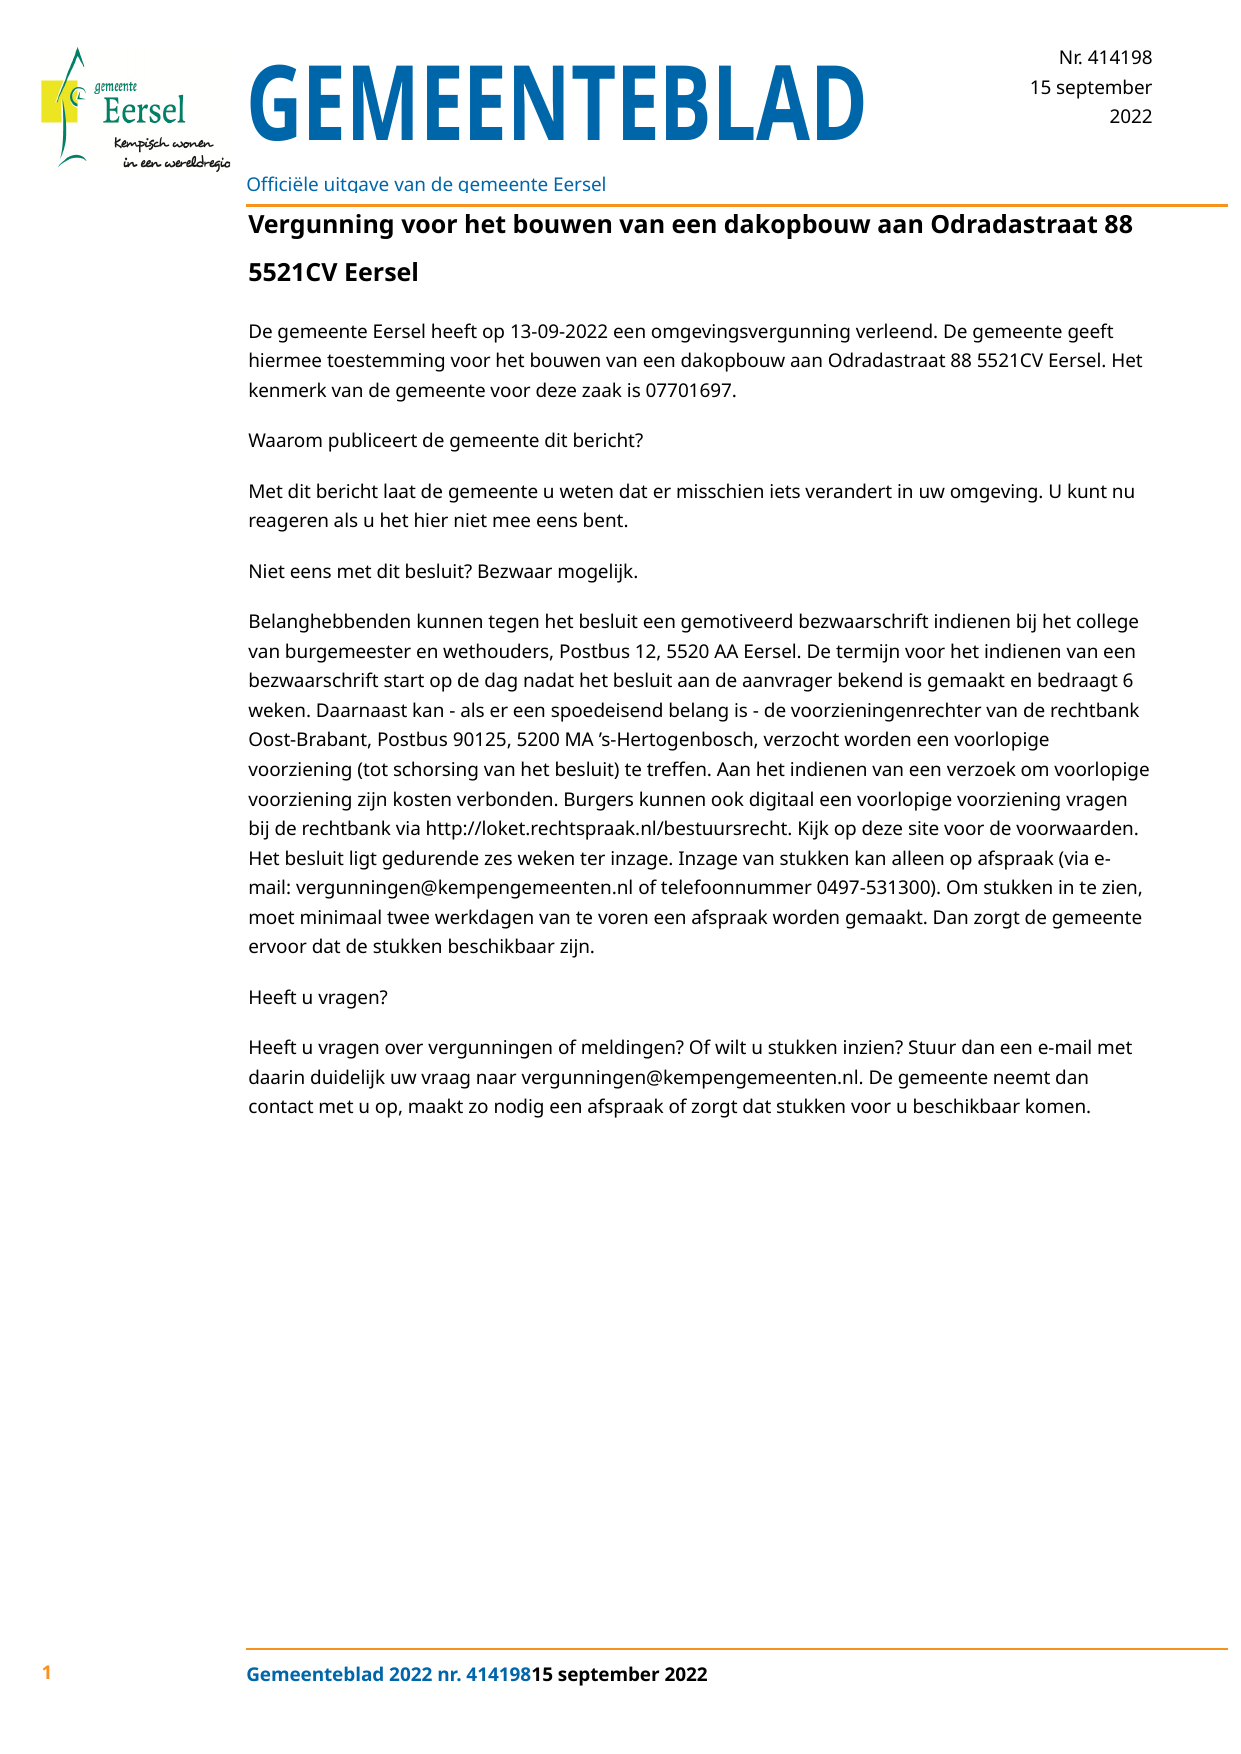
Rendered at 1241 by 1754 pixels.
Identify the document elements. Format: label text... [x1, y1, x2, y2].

text Belanghebbenden kunnen tegen het besluit een gemotiveerd bezwaarschrift indienen bij het college van burgemeester en wethouders, Postbus 12, 5520 AA Eersel. De termijn voor het indienen van een bezwaarschrift start op de dag nadat het besluit aan de aanvrager bekend is gemaakt en bedraagt 6 weken. Daarnaast kan - als er een spoedeisend belang is - de voorzieningenrechter van de rechtbank Oost-Brabant, Postbus 90125, 5200 MA ’s-Hertogenbosch, verzocht worden een voorlopige voorziening (tot schorsing van het besluit) te treffen. Aan het indienen van een verzoek om voorlopige voorziening zijn kosten verbonden. Burgers kunnen ook digitaal een voorlopige voorziening vragen bij de rechtbank via http://loket.rechtspraak.nl/bestuursrecht. Kijk op deze site voor de voorwaarden. Het besluit ligt gedurende zes weken ter inzage. Inzage van stukken kan alleen op afspraak (via e-mail: vergunningen@kempengemeenten.nl of telefoonnummer 0497-531300). Om stukken in te zien, moet minimaal twee werkdagen van te voren een afspraak worden gemaakt. Dan zorgt de gemeente ervoor dat de stukken beschikbaar zijn. [248, 608, 1152, 959]
text Niet eens met dit besluit? Bezwaar mogelijk. [248, 558, 1152, 584]
text De gemeente Eersel heeft op 13-09-2022 een omgevingsvergunning verleend. De gemeente geeft hiermee toestemming voor het bouwen van een dakopbouw aan Odradastraat 88 5521CV Eersel. Het kenmerk van de gemeente voor deze zaak is 07701697. [248, 318, 1152, 403]
text Waarom publiceert de gemeente dit bericht? [248, 427, 1152, 453]
text Met dit bericht laat de gemeente u weten dat er misschien iets verandert in uw omgeving. U kunt nu reageren als u het hier niet mee eens bent. [248, 478, 1152, 533]
text Heeft u vragen over vergunningen of meldingen? Of wilt u stukken inzien? Stuur dan een e-mail met daarin duidelijk uw vraag naar vergunningen@kempengemeenten.nl. De gemeente neemt dan contact met u op, maakt zo nodig een afspraak of zorgt dat stukken voor u beschikbaar komen. [248, 1034, 1152, 1119]
text Vergunning voor het bouwen van een dakopbouw aan Odradastraat 88 5521CV Eersel [248, 207, 1152, 288]
text Heeft u vragen? [248, 984, 1152, 1010]
picture [41, 47, 231, 172]
